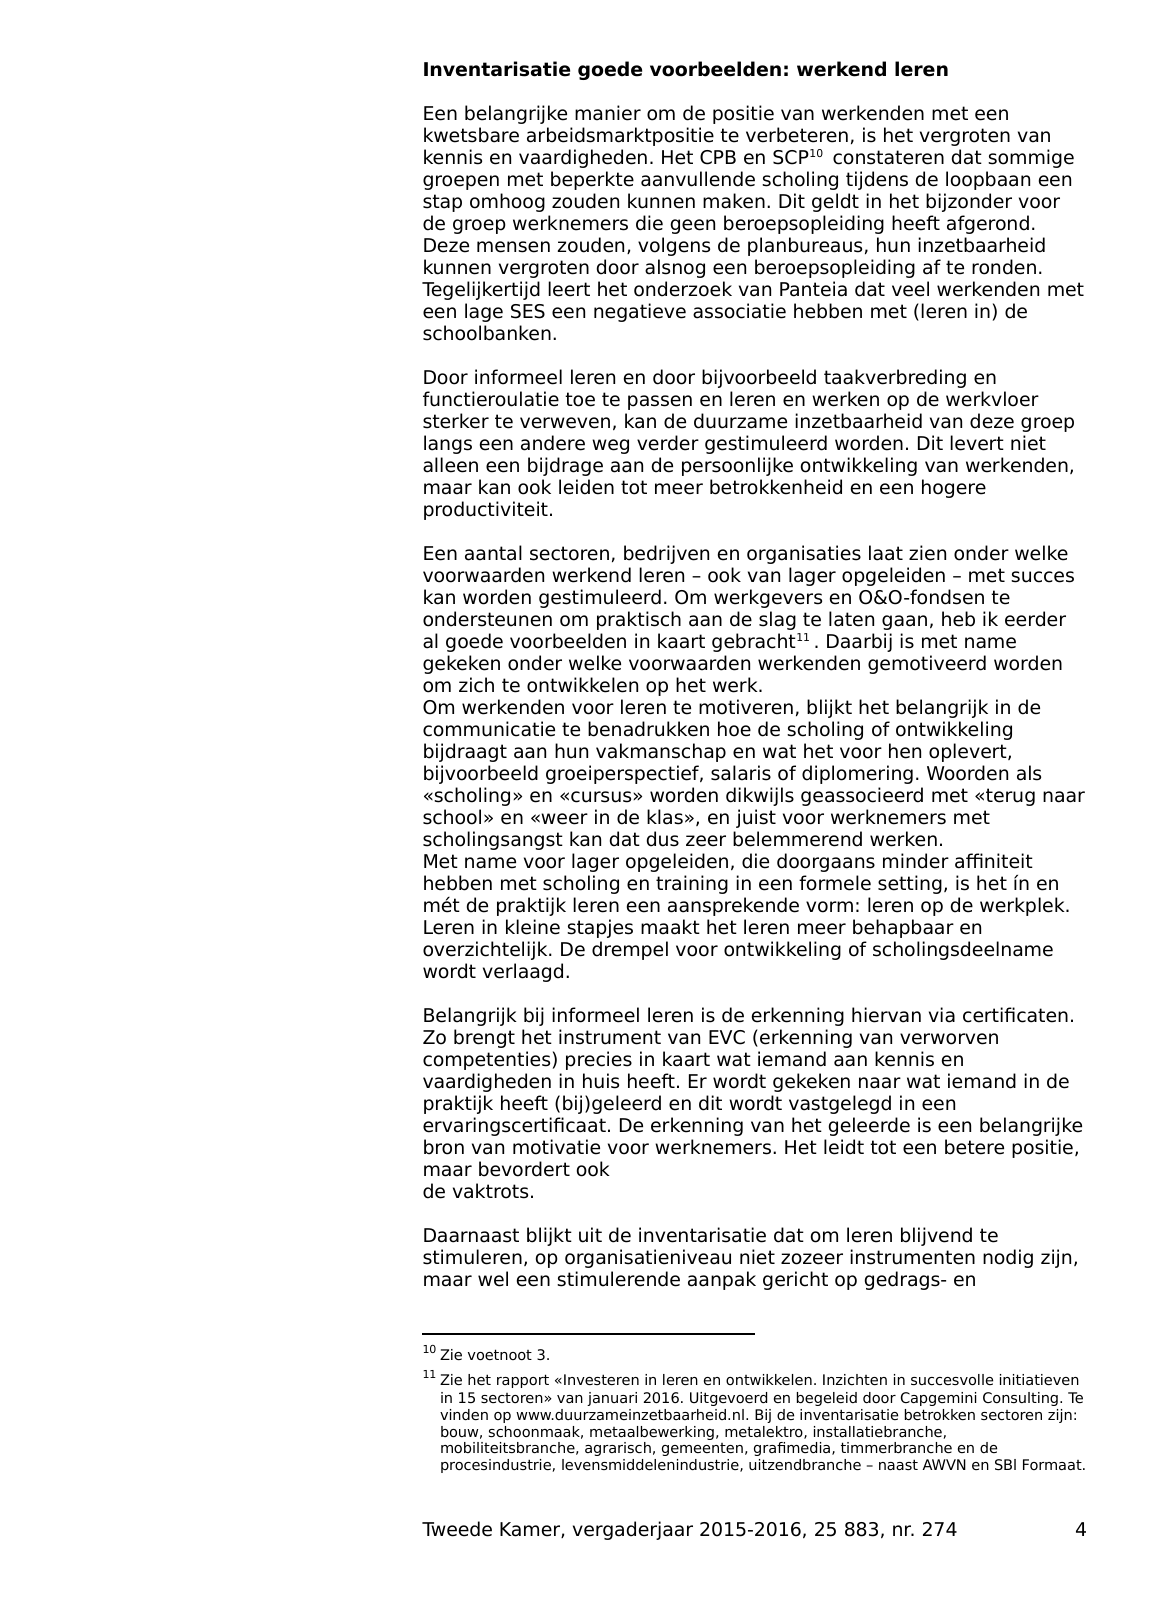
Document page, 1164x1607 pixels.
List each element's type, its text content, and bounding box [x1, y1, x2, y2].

text de vaktrots. [422, 1181, 1087, 1203]
text Een belangrijke manier om de positie van werkenden met een kwetsbare arbeidsmarktpositie te verbeteren, is het vergroten van kennis en vaardigheden. Het CPB en SCP constateren dat sommige groepen met beperkte aanvullende scholing tijdens de loopbaan een stap omhoog zouden kunnen maken. Dit geldt in het bijzonder voor de groep werknemers die geen beroepsopleiding heeft afgerond. Deze mensen zouden, volgens de planbureaus, hun inzetbaarheid kunnen vergroten door alsnog een beroepsopleiding af te ronden. Tegelijkertijd leert het onderzoek van Panteia dat veel werkenden met een lage SES een negatieve associatie hebben met (leren in) de schoolbanken. [422, 103, 1087, 345]
text Een aantal sectoren, bedrijven en organisaties laat zien onder welke voorwaarden werkend leren – ook van lager opgeleiden – met succes kan worden gestimuleerd. Om werkgevers en O&O-fondsen te ondersteunen om praktisch aan de slag te laten gaan, heb ik eerder al goede voorbeelden in kaart gebracht. Daarbij is met name gekeken onder welke voorwaarden werkenden gemotiveerd worden om zich te ontwikkelen op het werk. [422, 543, 1087, 697]
text Belangrijk bij informeel leren is de erkenning hiervan via certificaten. Zo brengt het instrument van EVC (erkenning van verworven competenties) precies in kaart wat iemand aan kennis en vaardigheden in huis heeft. Er wordt gekeken naar wat iemand in de praktijk heeft (bij)geleerd en dit wordt vastgelegd in een ervaringscertificaat. De erkenning van het geleerde is een belangrijke bron van motivatie voor werknemers. Het leidt tot een betere positie, maar bevordert ook [422, 1005, 1087, 1181]
text Door informeel leren en door bijvoorbeeld taakverbreding en functieroulatie toe te passen en leren en werken op de werkvloer sterker te verweven, kan de duurzame inzetbaarheid van deze groep langs een andere weg verder gestimuleerd worden. Dit levert niet alleen een bijdrage aan de persoonlijke ontwikkeling van werkenden, maar kan ook leiden tot meer betrokkenheid en een hogere productiviteit. [422, 367, 1087, 521]
text Daarnaast blijkt uit de inventarisatie dat om leren blijvend te stimuleren, op organisatieniveau niet zozeer instrumenten nodig zijn, maar wel een stimulerende aanpak gericht op gedrags- en [422, 1225, 1087, 1291]
subtitle Inventarisatie goede voorbeelden: werkend leren [422, 59, 1087, 81]
text Zie voetnoot 3. [422, 1343, 1087, 1365]
text Om werkenden voor leren te motiveren, blijkt het belangrijk in de communicatie te benadrukken hoe de scholing of ontwikkeling bijdraagt aan hun vakmanschap en wat het voor hen oplevert, bijvoorbeeld groeiperspectief, salaris of diplomering. Woorden als «scholing» en «cursus» worden dikwijls geassocieerd met «terug naar school» en «weer in de klas», en juist voor werknemers met scholingsangst kan dat dus zeer belemmerend werken. [422, 697, 1087, 851]
text Zie het rapport «Investeren in leren en ontwikkelen. Inzichten in succesvolle initiatieven in 15 sectoren» van januari 2016. Uitgevoerd en begeleid door Capgemini Consulting. Te vinden op www.duurzameinzetbaarheid.nl. Bij de inventarisatie betrokken sectoren zijn: bouw, schoonmaak, metaalbewerking, metalektro, installatiebranche, mobiliteitsbranche, agrarisch, gemeenten, grafimedia, timmerbranche en de procesindustrie, levensmiddelenindustrie, uitzendbranche – naast AWVN en SBl Formaat. [422, 1368, 1087, 1474]
text Met name voor lager opgeleiden, die doorgaans minder affiniteit hebben met scholing en training in een formele setting, is het ín en mét de praktijk leren een aansprekende vorm: leren op de werkplek. Leren in kleine stapjes maakt het leren meer behapbaar en overzichtelijk. De drempel voor ontwikkeling of scholingsdeelname wordt verlaagd. [422, 851, 1087, 983]
